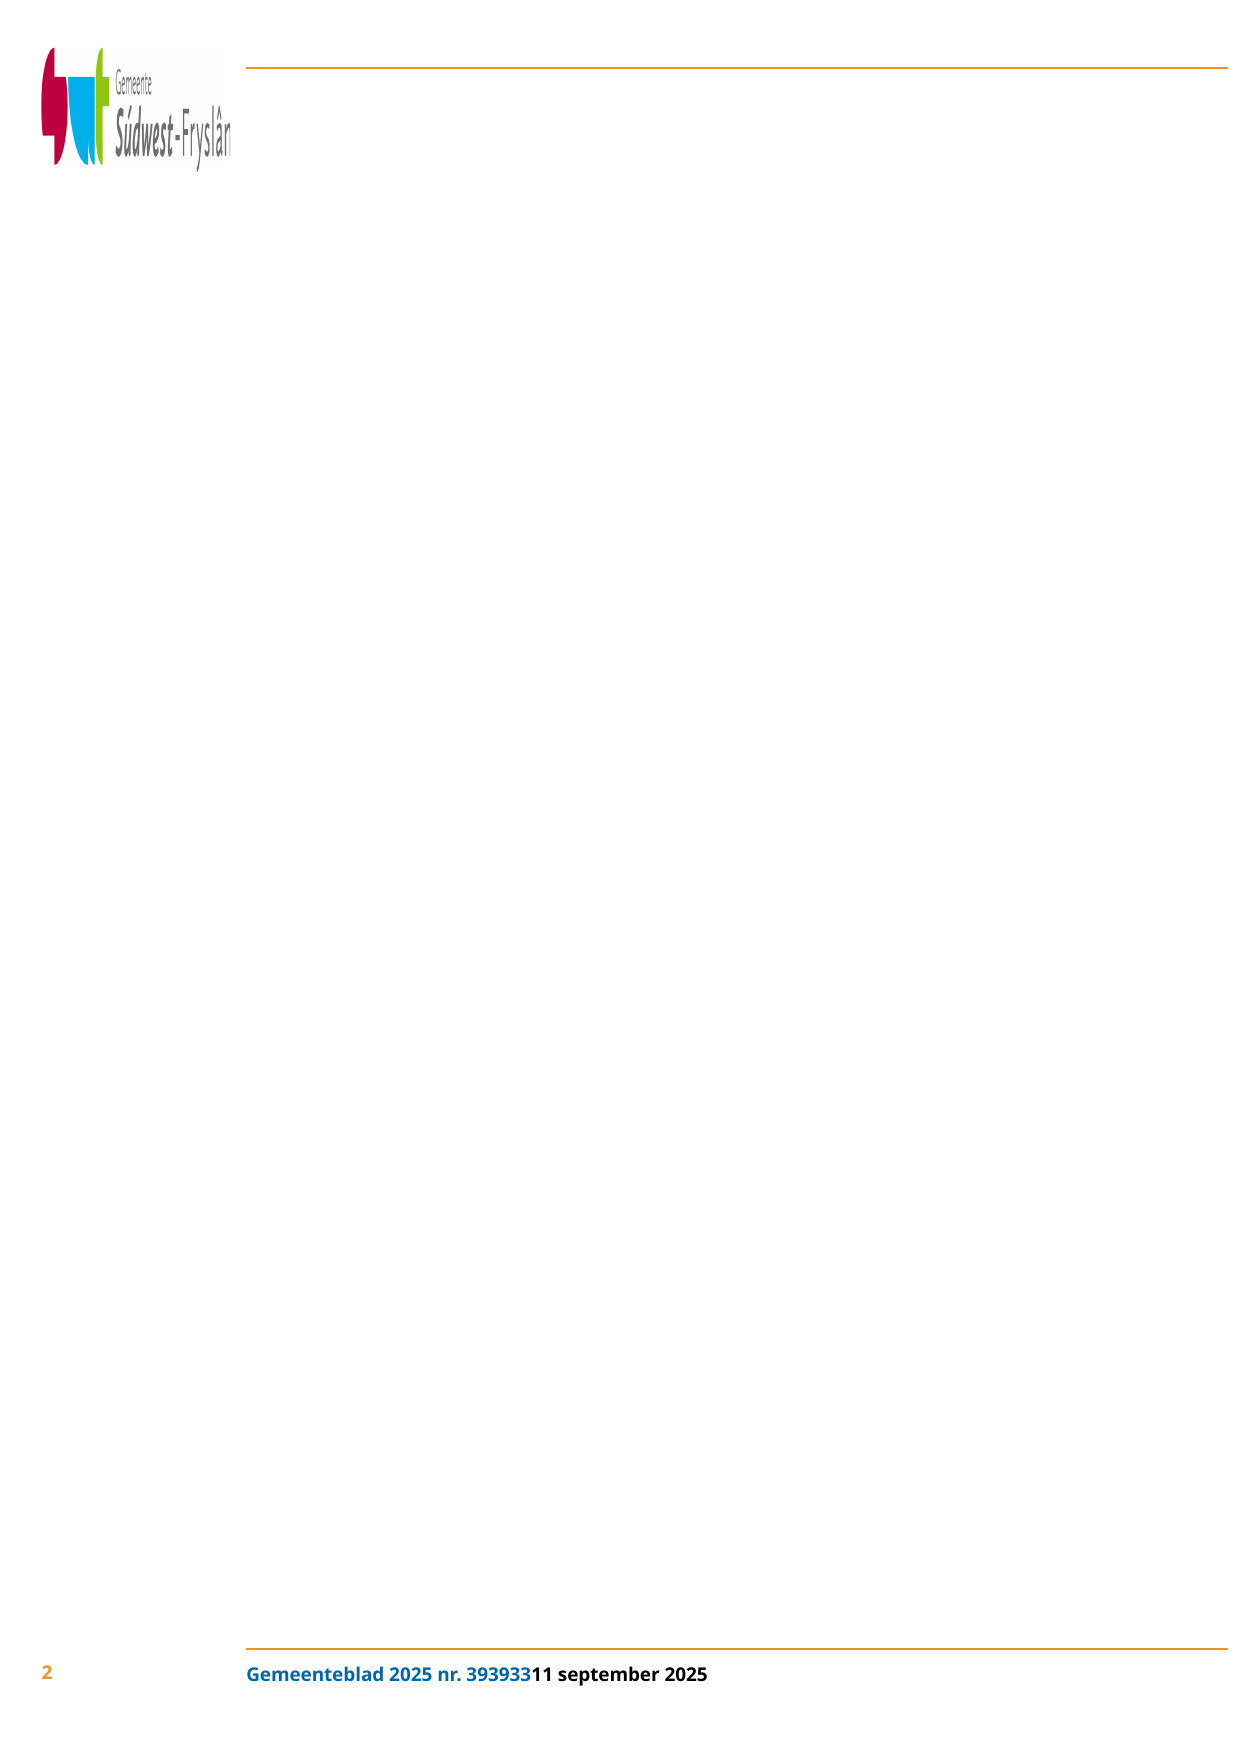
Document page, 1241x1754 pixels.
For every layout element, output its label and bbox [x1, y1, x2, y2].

picture [41, 47, 231, 172]
